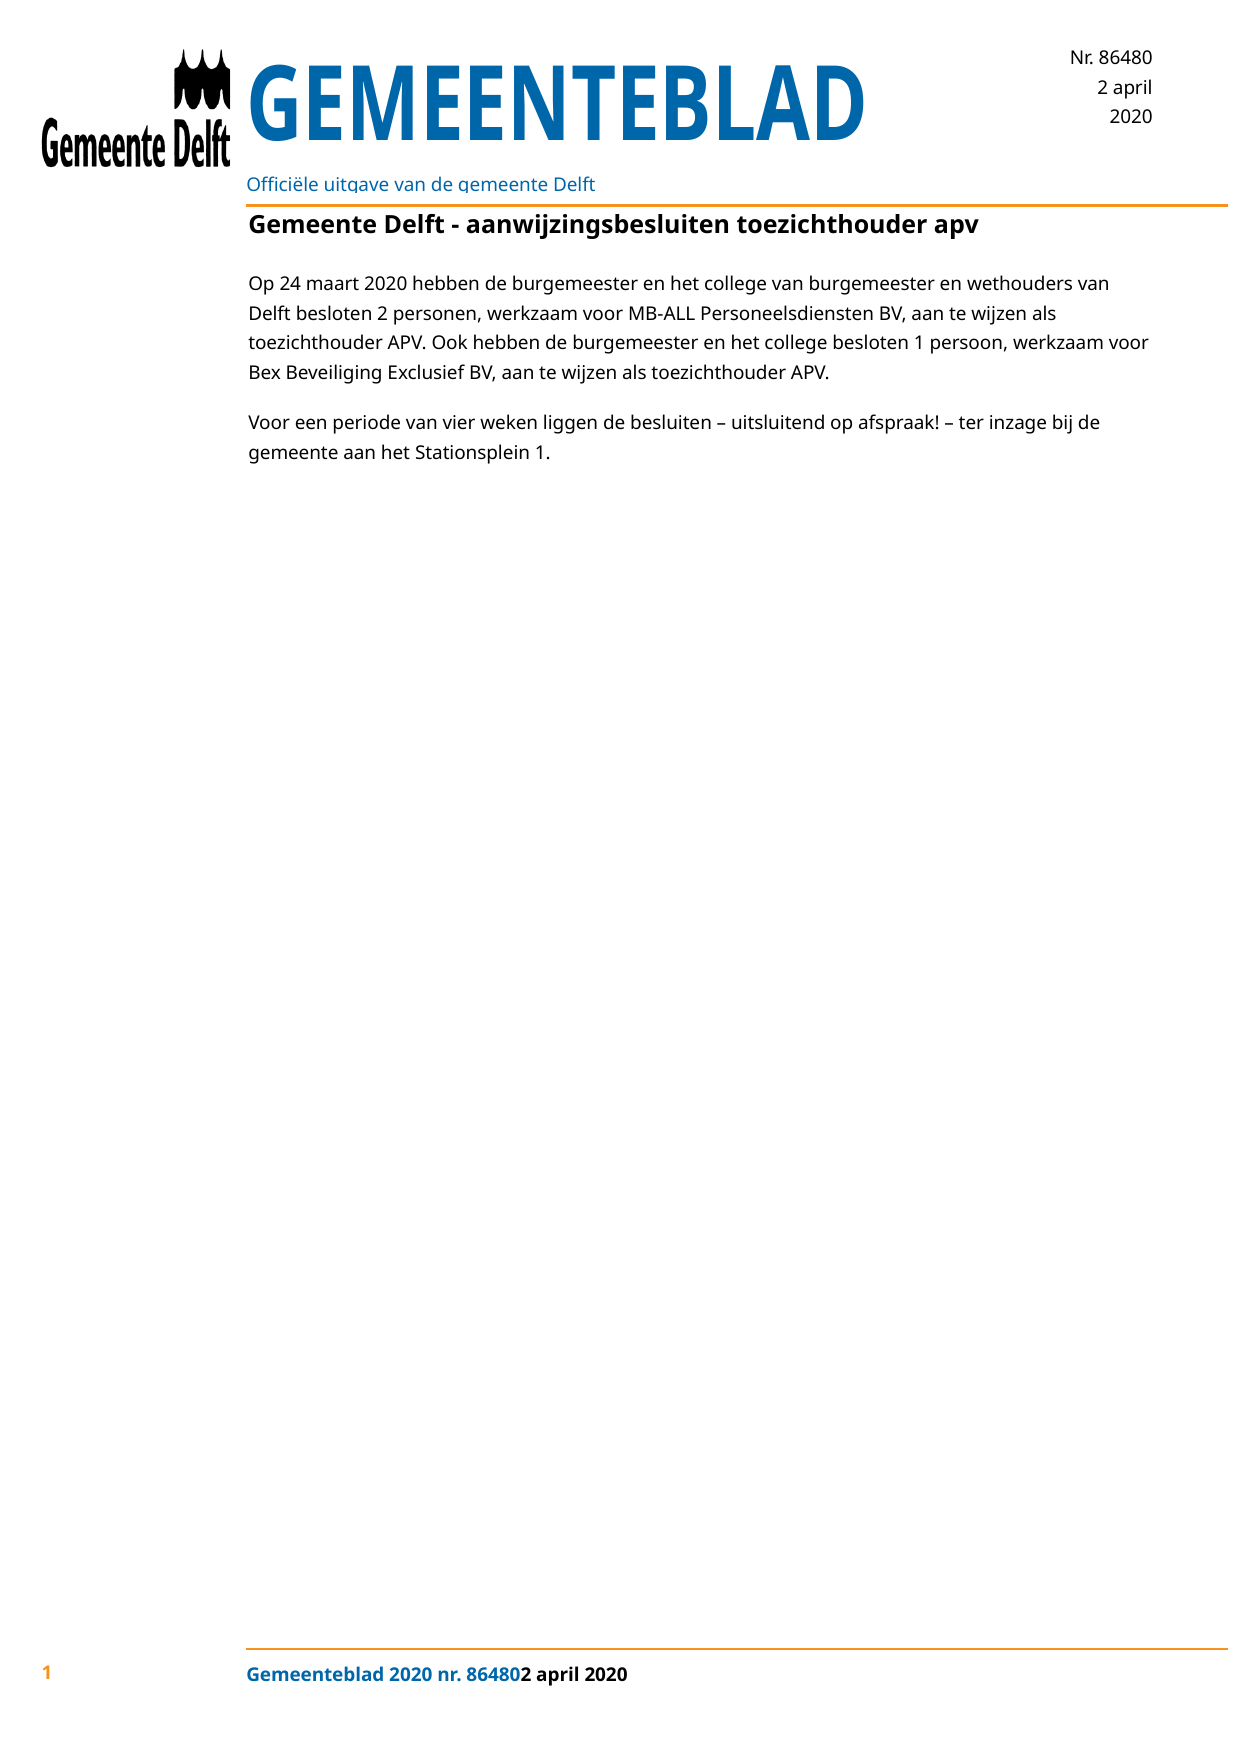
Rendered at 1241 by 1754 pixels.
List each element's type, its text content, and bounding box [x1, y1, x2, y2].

picture [41, 47, 231, 172]
text Voor een periode van vier weken liggen de besluiten – uitsluitend op afspraak! – ter inzage bij de gemeente aan het Stationsplein 1. [248, 409, 1152, 465]
text Op 24 maart 2020 hebben de burgemeester en het college van burgemeester en wethouders van Delft besloten 2 personen, werkzaam voor MB-ALL Personeelsdiensten BV, aan te wijzen als toezichthouder APV. Ook hebben de burgemeester en het college besloten 1 persoon, werkzaam voor Bex Beveiliging Exclusief BV, aan te wijzen als toezichthouder APV. [248, 270, 1152, 385]
text Gemeente Delft - aanwijzingsbesluiten toezichthouder apv [248, 207, 1152, 241]
